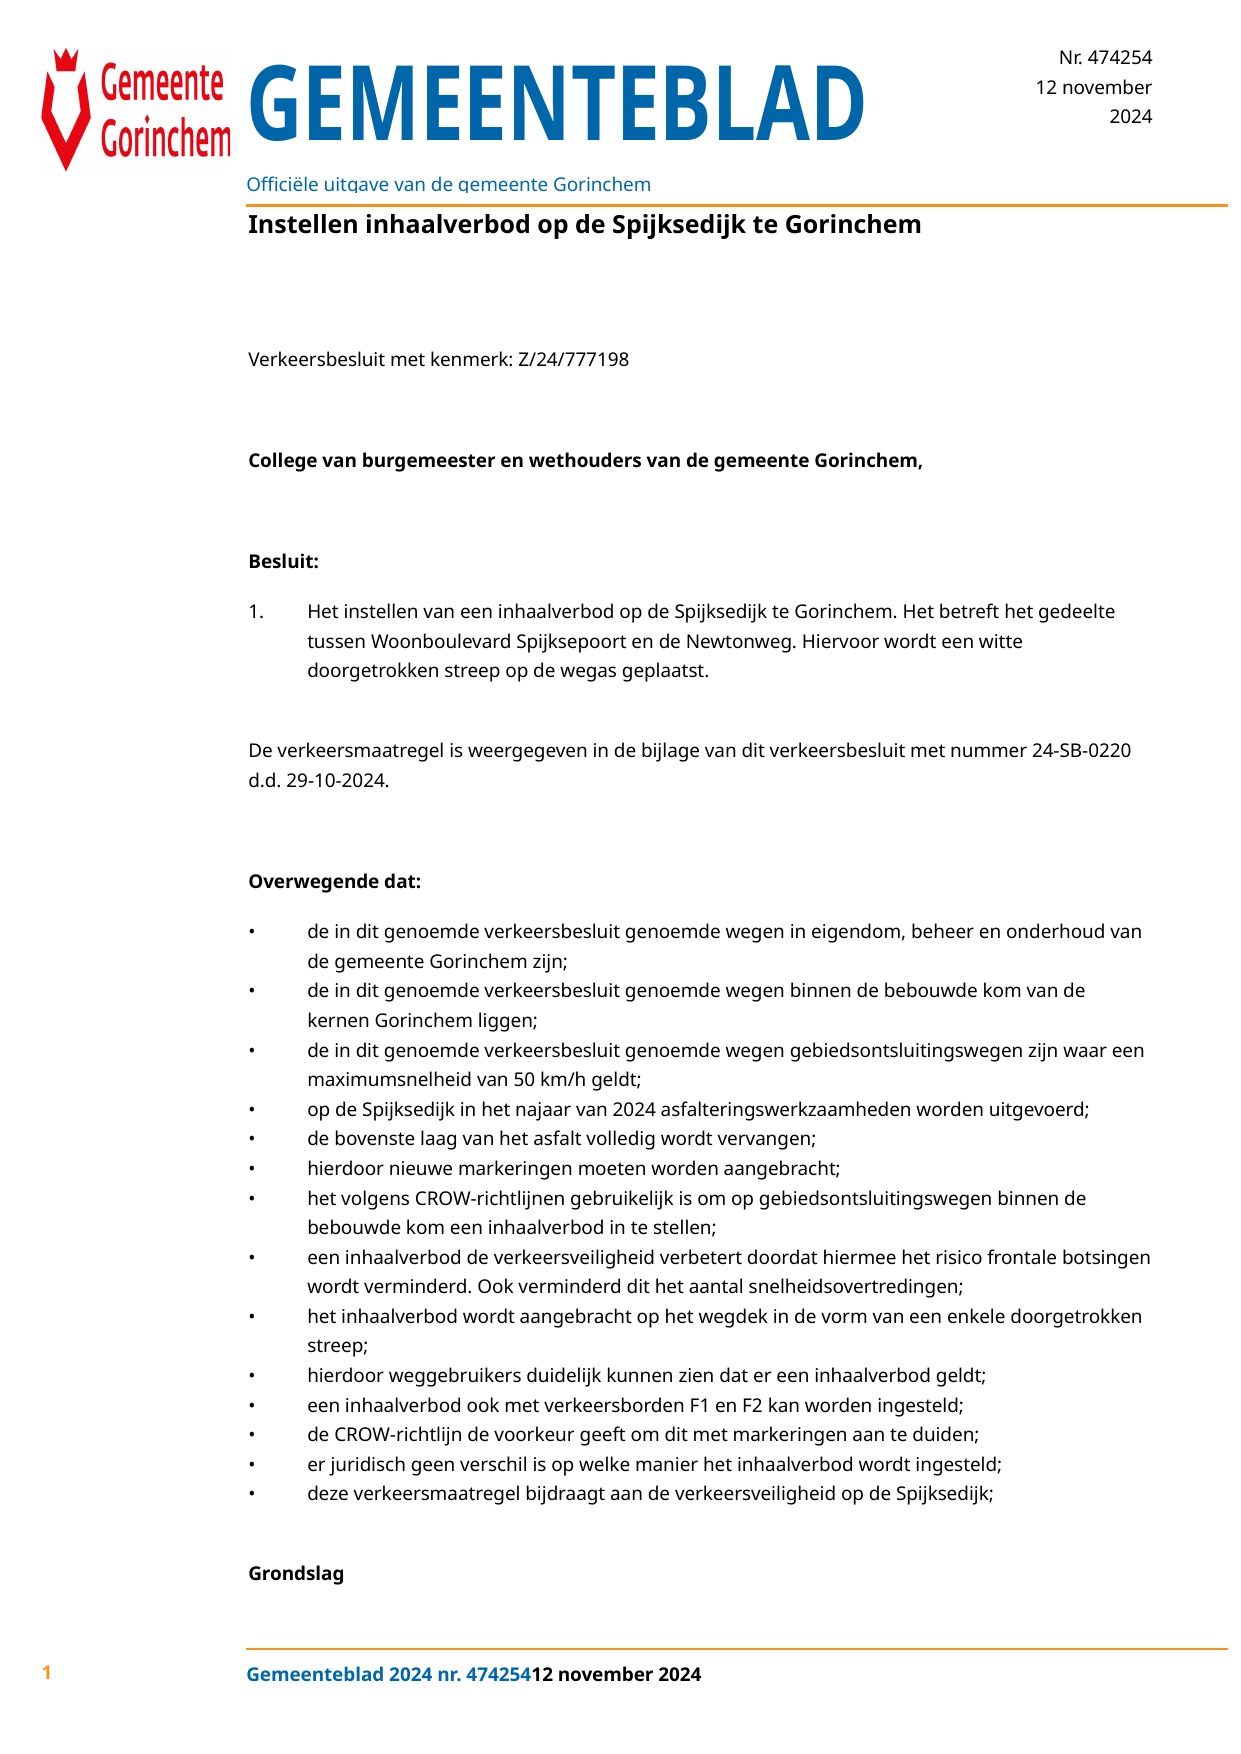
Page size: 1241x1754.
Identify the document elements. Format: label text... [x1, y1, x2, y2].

list Het instellen van een inhaalverbod op de Spijksedijk te Gorinchem. Het betreft het gedeelte tussen Woonboulevard Spijksepoort en de Newtonweg. Hiervoor wordt een witte doorgetrokken streep op de wegas geplaatst. [248, 598, 1152, 683]
list de CROW-richtlijn de voorkeur geeft om dit met markeringen aan te duiden; [248, 1421, 1152, 1447]
list de in dit genoemde verkeersbesluit genoemde wegen binnen de bebouwde kom van de kernen Gorinchem liggen; [248, 978, 1152, 1033]
list de in dit genoemde verkeersbesluit genoemde wegen gebiedsontsluitingswegen zijn waar een maximumsnelheid van 50 km/h geldt; [248, 1037, 1152, 1092]
text Grondslag [248, 1561, 1152, 1586]
text Overwegende dat: [248, 868, 1152, 894]
list de in dit genoemde verkeersbesluit genoemde wegen in eigendom, beheer en onderhoud van de gemeente Gorinchem zijn; [248, 918, 1152, 974]
text De verkeersmaatregel is weergegeven in de bijlage van dit verkeersbesluit met nummer 24-SB-0220 d.d. 29-10-2024. [248, 738, 1152, 793]
list hierdoor weggebruikers duidelijk kunnen zien dat er een inhaalverbod geldt; [248, 1362, 1152, 1388]
picture [41, 47, 231, 172]
list een inhaalverbod ook met verkeersborden F1 en F2 kan worden ingesteld; [248, 1392, 1152, 1418]
text College van burgemeester en wethouders van de gemeente Gorinchem, [248, 447, 1152, 473]
text Verkeersbesluit met kenmerk: Z/24/777198 [248, 346, 1152, 372]
text Besluit: [248, 548, 1152, 574]
list het volgens CROW-richtlijnen gebruikelijk is om op gebiedsontsluitingswegen binnen de bebouwde kom een inhaalverbod in te stellen; [248, 1185, 1152, 1240]
list op de Spijksedijk in het najaar van 2024 asfalteringswerkzaamheden worden uitgevoerd; [248, 1096, 1152, 1122]
text Instellen inhaalverbod op de Spijksedijk te Gorinchem [248, 207, 1152, 241]
list hierdoor nieuwe markeringen moeten worden aangebracht; [248, 1155, 1152, 1181]
list de bovenste laag van het asfalt volledig wordt vervangen; [248, 1126, 1152, 1151]
list het inhaalverbod wordt aangebracht op het wegdek in de vorm van een enkele doorgetrokken streep; [248, 1303, 1152, 1358]
list een inhaalverbod de verkeersveiligheid verbetert doordat hiermee het risico frontale botsingen wordt verminderd. Ook verminderd dit het aantal snelheidsovertredingen; [248, 1244, 1152, 1299]
list er juridisch geen verschil is op welke manier het inhaalverbod wordt ingesteld; [248, 1451, 1152, 1477]
list deze verkeersmaatregel bijdraagt aan de verkeersveiligheid op de Spijksedijk; [248, 1481, 1152, 1506]
